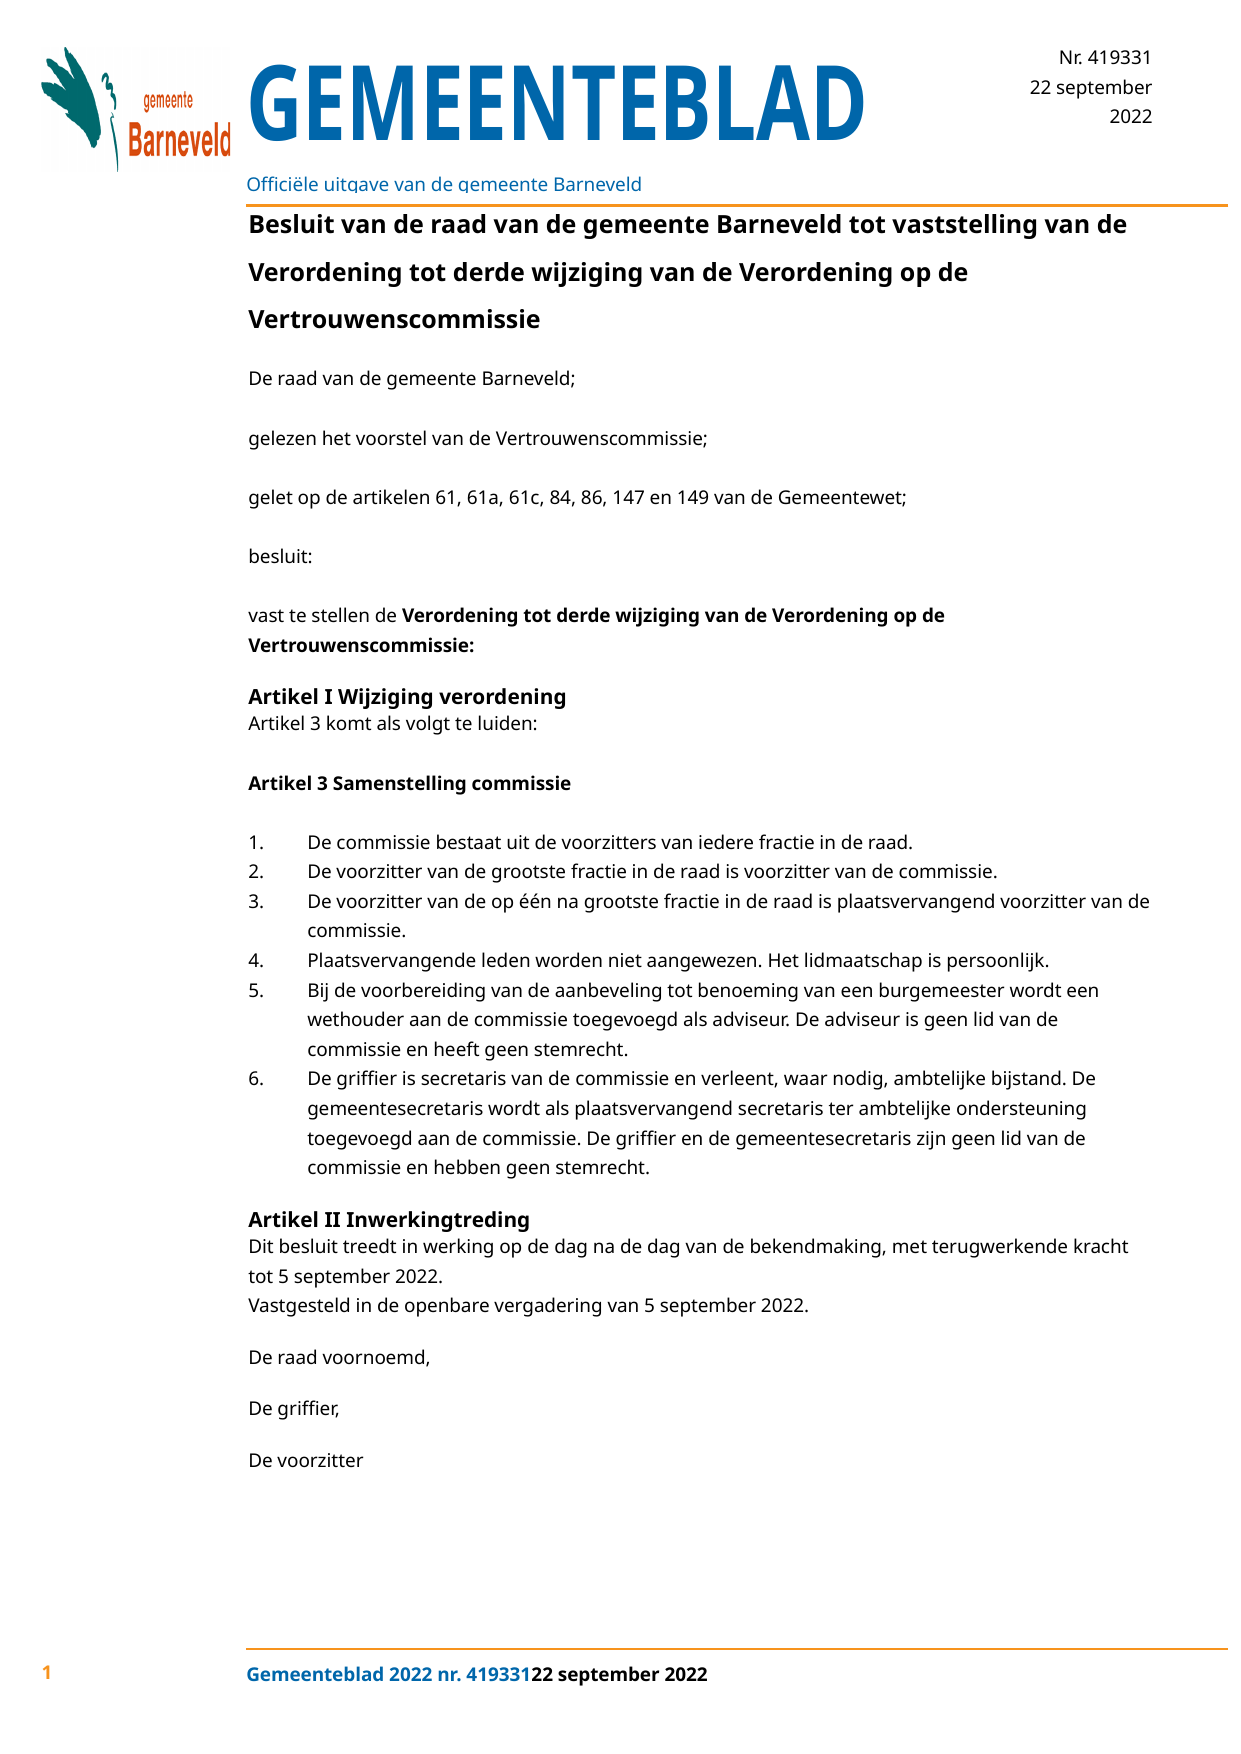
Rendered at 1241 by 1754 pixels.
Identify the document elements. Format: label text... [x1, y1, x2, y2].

list De griffier is secretaris van de commissie en verleent, waar nodig, ambtelijke bijstand. De gemeentesecretaris wordt als plaatsvervangend secretaris ter ambtelijke ondersteuning toegevoegd aan de commissie. De griffier en de gemeentesecretaris zijn geen lid van de commissie en hebben geen stemrecht. [248, 1066, 1152, 1180]
text Dit besluit treedt in werking op de dag na de dag van de bekendmaking, met terugwerkende kracht tot 5 september 2022. [248, 1233, 1152, 1288]
text gelezen het voorstel van de Vertrouwenscommissie; [248, 425, 1152, 450]
text De voorzitter [248, 1447, 1152, 1472]
text De raad voornoemd, [248, 1344, 1152, 1369]
list De voorzitter van de op één na grootste fractie in de raad is plaatsvervangend voorzitter van de commissie. [248, 888, 1152, 943]
text Artikel 3 Samenstelling commissie [248, 770, 1152, 796]
text Artikel 3 komt als volgt te luiden: [248, 711, 1152, 736]
text besluit: [248, 543, 1152, 569]
text Artikel I Wijziging verordening [248, 682, 1152, 711]
text Vastgesteld in de openbare vergadering van 5 september 2022. [248, 1292, 1152, 1318]
list De commissie bestaat uit de voorzitters van iedere fractie in de raad. [248, 829, 1152, 855]
text vast te stellen de Verordening tot derde wijziging van de Verordening op de Vertrouwenscommissie: [248, 602, 1152, 657]
list Plaatsvervangende leden worden niet aangewezen. Het lidmaatschap is persoonlijk. [248, 947, 1152, 973]
picture [41, 47, 231, 172]
text Artikel II Inwerkingtreding [248, 1205, 1152, 1233]
text Besluit van de raad van de gemeente Barneveld tot vaststelling van de Verordening tot derde wijziging van de Verordening op de Vertrouwenscommissie [248, 207, 1152, 336]
text De raad van de gemeente Barneveld; [248, 366, 1152, 391]
list Bij de voorbereiding van de aanbeveling tot benoeming van een burgemeester wordt een wethouder aan de commissie toegevoegd als adviseur. De adviseur is geen lid van de commissie en heeft geen stemrecht. [248, 977, 1152, 1062]
text gelet op de artikelen 61, 61a, 61c, 84, 86, 147 en 149 van de Gemeentewet; [248, 484, 1152, 509]
text De griffier, [248, 1395, 1152, 1421]
list De voorzitter van de grootste fractie in de raad is voorzitter van de commissie. [248, 858, 1152, 884]
